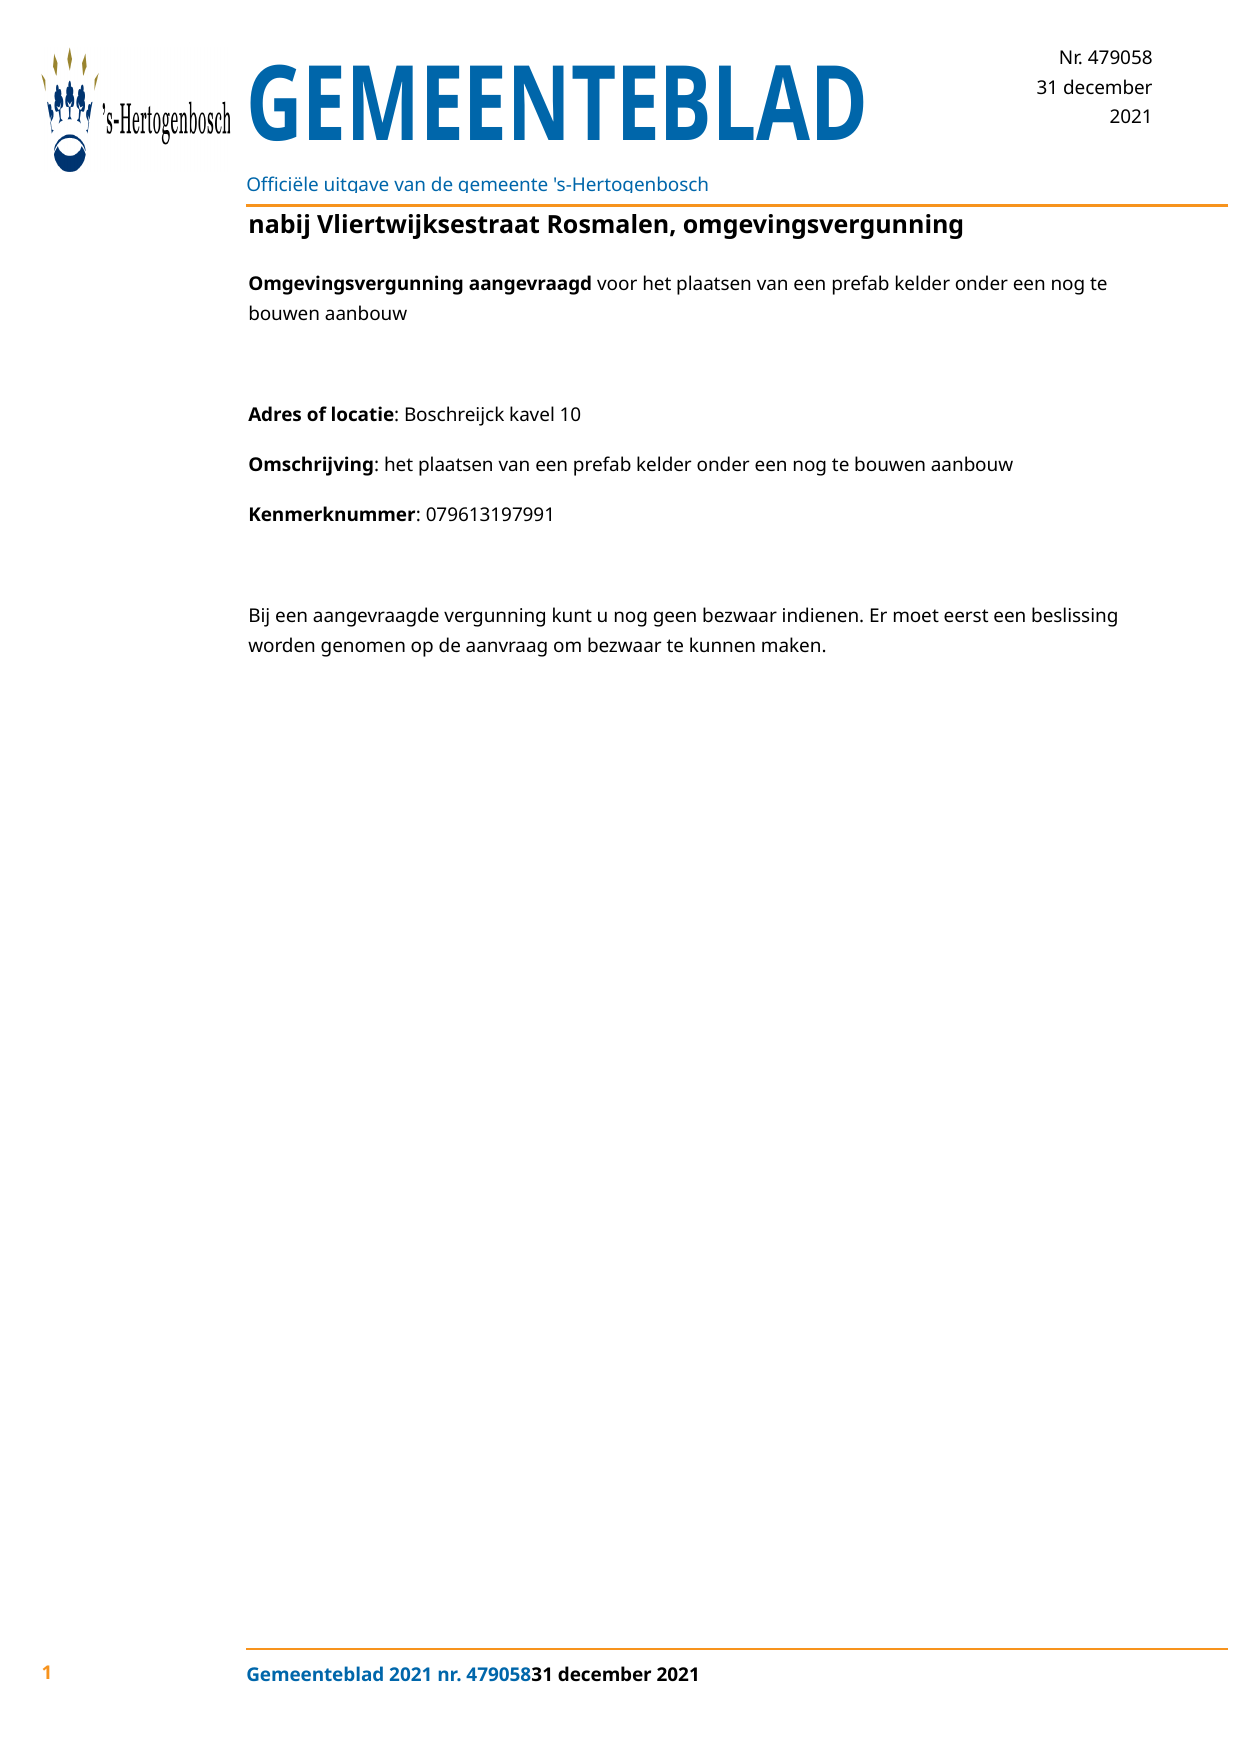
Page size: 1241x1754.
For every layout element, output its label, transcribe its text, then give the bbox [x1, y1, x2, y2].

picture [41, 47, 231, 172]
text nabij Vliertwijksestraat Rosmalen, omgevingsvergunning [248, 207, 1152, 241]
text Bij een aangevraagde vergunning kunt u nog geen bezwaar indienen. Er moet eerst een beslissing worden genomen op de aanvraag om bezwaar te kunnen maken. [248, 602, 1152, 658]
text Omschrijving: het plaatsen van een prefab kelder onder een nog te bouwen aanbouw [248, 451, 1152, 477]
text Omgevingsvergunning aangevraagd voor het plaatsen van een prefab kelder onder een nog te bouwen aanbouw [248, 270, 1152, 326]
text Kenmerknummer: 079613197991 [248, 502, 1152, 527]
text Adres of locatie: Boschreijck kavel 10 [248, 401, 1152, 426]
